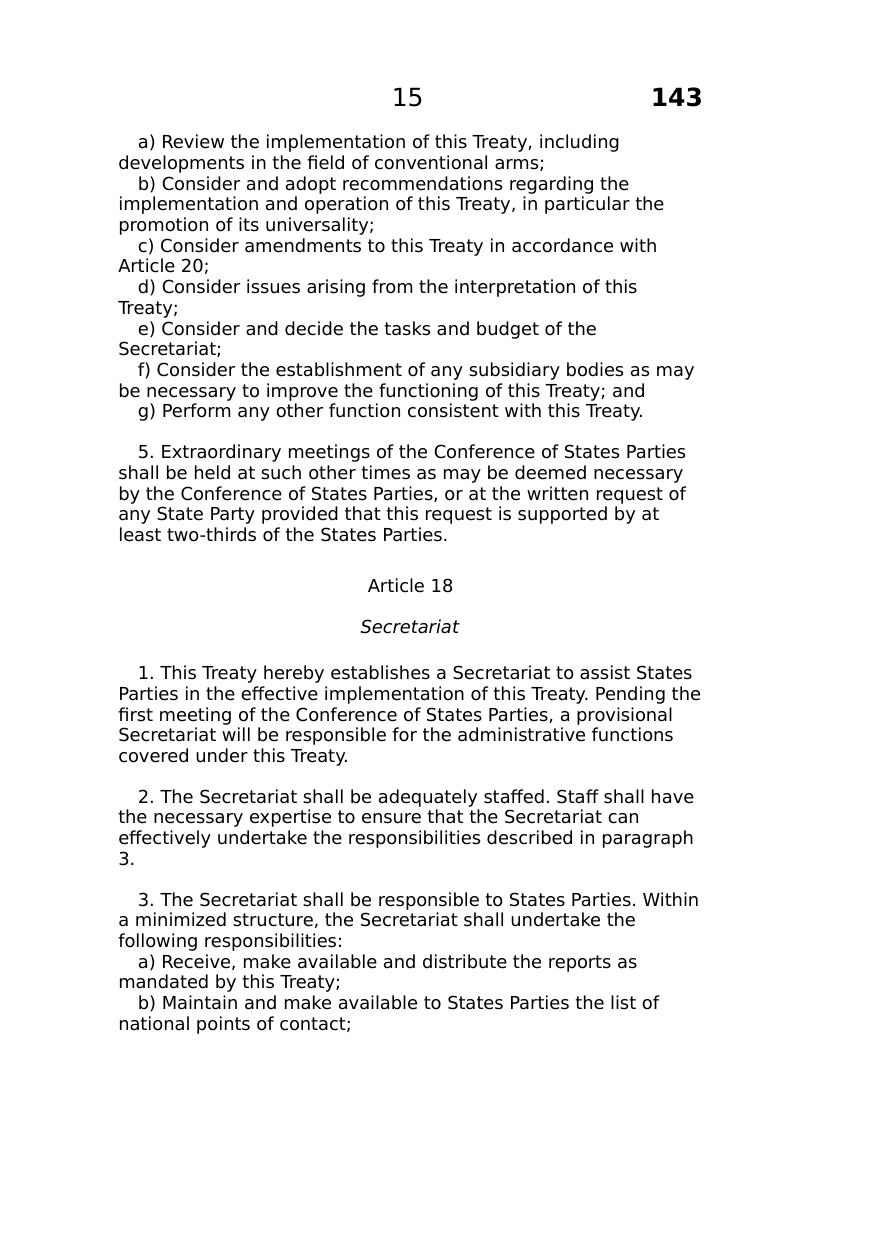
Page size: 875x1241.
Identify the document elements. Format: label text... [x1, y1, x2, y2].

text a) Receive, make available and distribute the reports as mandated by this Treaty; [118, 952, 703, 993]
text d) Consider issues arising from the interpretation of this Treaty; [118, 277, 703, 318]
subtitle Article 18 Secretariat [118, 576, 703, 638]
text f) Consider the establishment of any subsidiary bodies as may be necessary to improve the functioning of this Treaty; and [118, 360, 703, 401]
text b) Maintain and make available to States Parties the list of national points of contact; [118, 993, 703, 1034]
text e) Consider and decide the tasks and budget of the Secretariat; [118, 318, 703, 360]
text a) Review the implementation of this Treaty, including developments in the field of conventional arms; [118, 132, 703, 173]
text 1. This Treaty hereby establishes a Secretariat to assist States Parties in the effective implementation of this Treaty. Pending the first meeting of the Conference of States Parties, a provisional Secretariat will be responsible for the administrative functions covered under this Treaty. [118, 663, 703, 767]
text 3. The Secretariat shall be responsible to States Parties. Within a minimized structure, the Secretariat shall undertake the following responsibilities: [118, 889, 703, 952]
text g) Perform any other function consistent with this Treaty. [118, 401, 703, 422]
text 5. Extraordinary meetings of the Conference of States Parties shall be held at such other times as may be deemed necessary by the Conference of States Parties, or at the written request of any State Party provided that this request is supported by at least two-thirds of the States Parties. [118, 442, 703, 546]
text c) Consider amendments to this Treaty in accordance with Article 20; [118, 236, 703, 277]
text b) Consider and adopt recommendations regarding the implementation and operation of this Treaty, in particular the promotion of its universality; [118, 173, 703, 236]
text 2. The Secretariat shall be adequately staffed. Staff shall have the necessary expertise to ensure that the Secretariat can effectively undertake the responsibilities described in paragraph 3. [118, 787, 703, 869]
